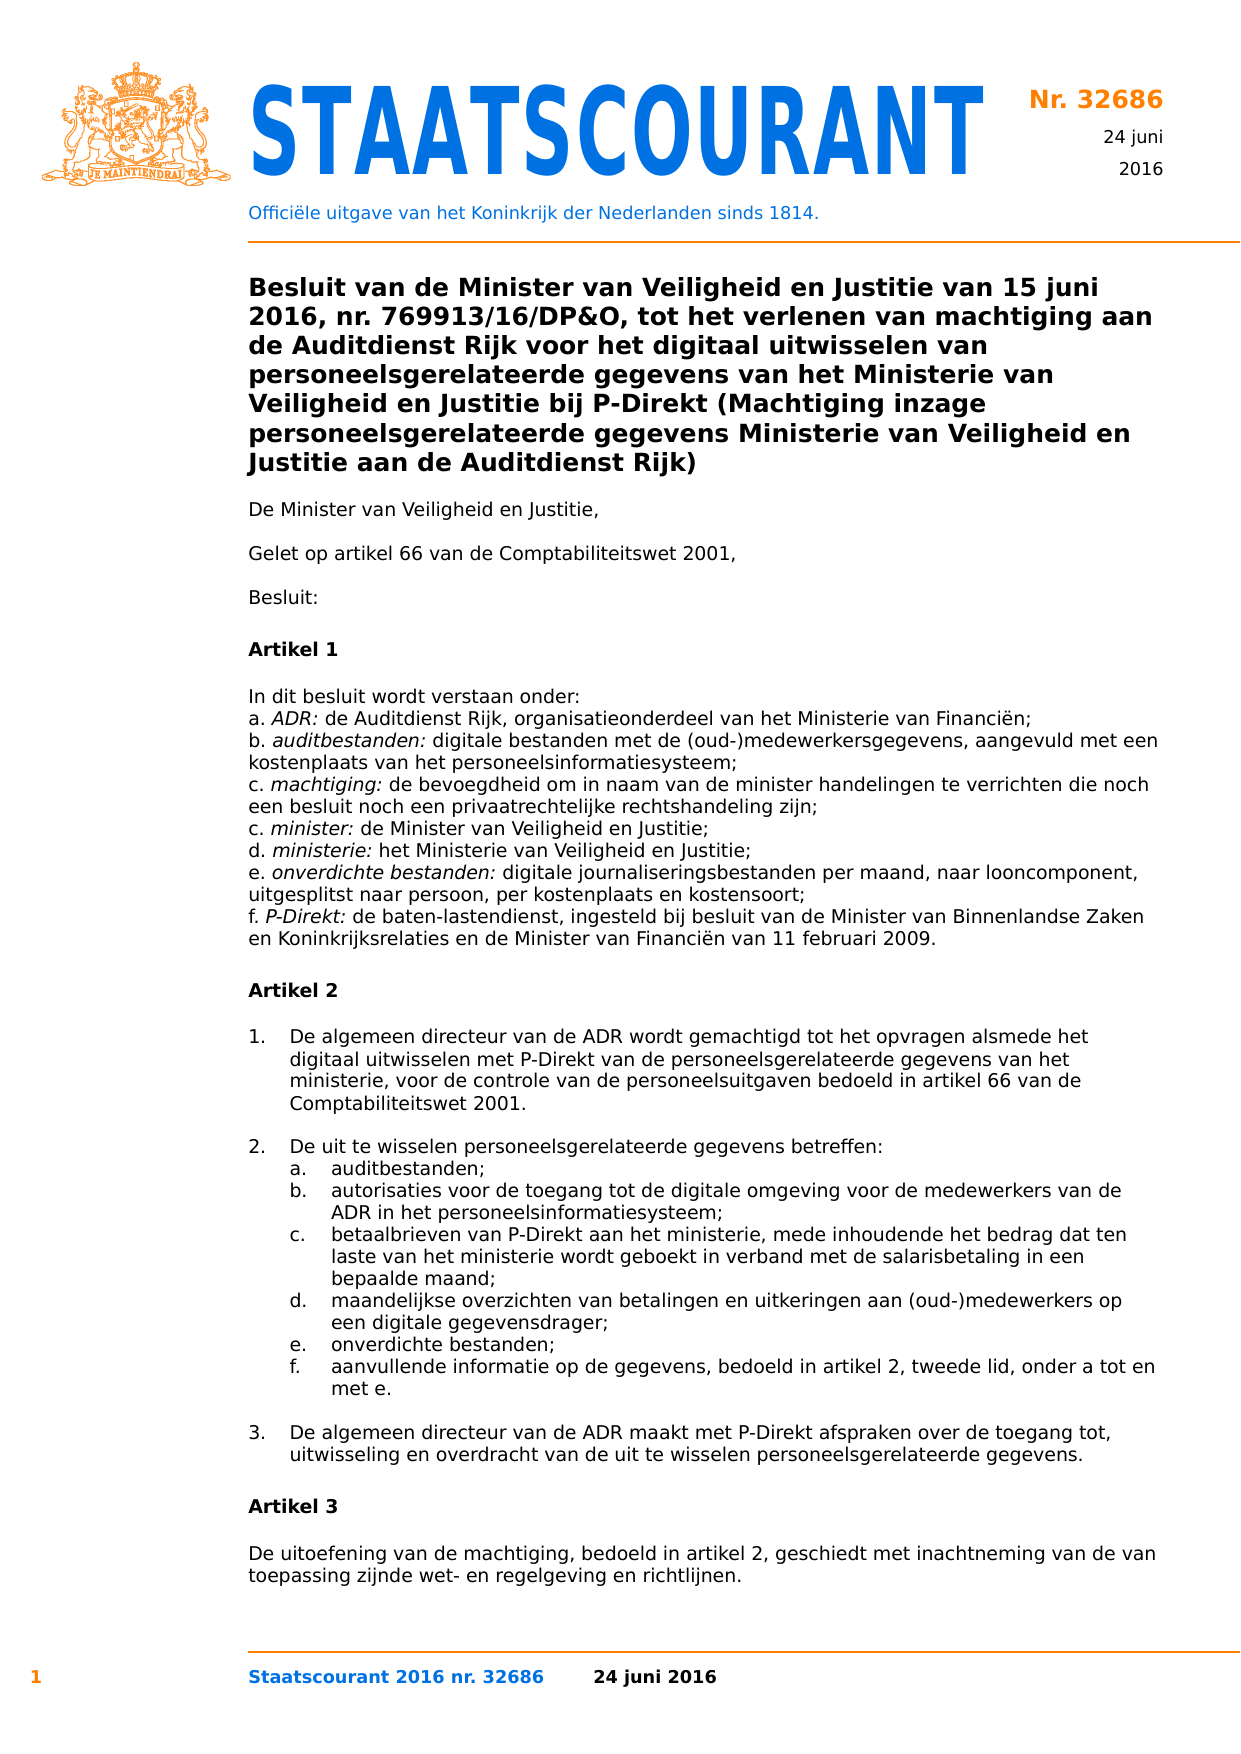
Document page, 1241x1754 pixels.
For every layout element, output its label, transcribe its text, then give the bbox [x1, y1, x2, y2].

text Besluit: [248, 587, 1163, 609]
text e. onverdichte bestanden; [289, 1334, 1163, 1356]
text 3. De algemeen directeur van de ADR maakt met P-Direkt afspraken over de toegang tot, uitwisseling en overdracht van de uit te wisselen personeelsgerelateerde gegevens. [248, 1422, 1163, 1466]
text d. ministerie: het Ministerie van Veiligheid en Justitie; [248, 839, 1163, 862]
text b. autorisaties voor de toegang tot de digitale omgeving voor de medewerkers van de ADR in het personeelsinformatiesysteem; [289, 1180, 1163, 1224]
text c. machtiging: de bevoegdheid om in naam van de minister handelingen te verrichten die noch een besluit noch een privaatrechtelijke rechtshandeling zijn; [248, 774, 1163, 818]
picture [41, 62, 231, 186]
table_cell 24 juni [998, 121, 1240, 153]
text c. minister: de Minister van Veiligheid en Justitie; [248, 818, 1163, 839]
subtitle Artikel 2 [248, 979, 1163, 1001]
table_header Nr. 32686 [998, 62, 1240, 121]
text b. auditbestanden: digitale bestanden met de (oud-)medewerkersgegevens, aangevuld met een kostenplaats van het personeelsinformatiesysteem; [248, 730, 1163, 774]
text d. maandelijkse overzichten van betalingen en uitkeringen aan (oud-)medewerkers op een digitale gegevensdrager; [289, 1290, 1163, 1334]
table_cell Officiële uitgave van het Koninkrijk der Nederlanden sinds 1814. [248, 203, 1240, 241]
table_header STAATSCOURANT [248, 62, 998, 203]
text Gelet op artikel 66 van de Comptabiliteitswet 2001, [248, 543, 1163, 565]
table_cell 2016 [998, 153, 1240, 203]
text f. aanvullende informatie op de gegevens, bedoeld in artikel 2, tweede lid, onder a tot en met e. [289, 1356, 1163, 1400]
text f. P-Direkt: de baten-lastendienst, ingesteld bij besluit van de Minister van Binnenlandse Zaken en Koninkrijksrelaties en de Minister van Financiën van 11 februari 2009. [248, 906, 1163, 949]
text 2. De uit te wisselen personeelsgerelateerde gegevens betreffen: [248, 1136, 1163, 1158]
text e. onverdichte bestanden: digitale journaliseringsbestanden per maand, naar looncomponent, uitgesplitst naar persoon, per kostenplaats en kostensoort; [248, 862, 1163, 906]
subtitle Artikel 1 [248, 639, 1163, 661]
text De uitoefening van de machtiging, bedoeld in artikel 2, geschiedt met inachtneming van de van toepassing zijnde wet- en regelgeving en richtlijnen. [248, 1543, 1163, 1587]
text c. betaalbrieven van P-Direkt aan het ministerie, mede inhoudende het bedrag dat ten laste van het ministerie wordt geboekt in verband met de salarisbetaling in een bepaalde maand; [289, 1224, 1163, 1290]
text In dit besluit wordt verstaan onder: [248, 686, 1163, 708]
subtitle Artikel 3 [248, 1496, 1163, 1518]
table_header [25, 62, 248, 241]
text 1. De algemeen directeur van de ADR wordt gemachtigd tot het opvragen alsmede het digitaal uitwisselen met P-Direkt van de personeelsgerelateerde gegevens van het ministerie, voor de controle van de personeelsuitgaven bedoeld in artikel 66 van de Comptabiliteitswet 2001. [248, 1026, 1163, 1114]
text a. ADR: de Auditdienst Rijk, organisatieonderdeel van het Ministerie van Financiën; [248, 708, 1163, 730]
text a. auditbestanden; [289, 1158, 1163, 1180]
subtitle Besluit van de Minister van Veiligheid en Justitie van 15 juni 2016, nr. 769913/16/DP&O, tot het verlenen van machtiging aan de Auditdienst Rijk voor het digitaal uitwisselen van personeelsgerelateerde gegevens van het Ministerie van Veiligheid en Justitie bij P-Direkt (Machtiging inzage personeelsgerelateerde gegevens Ministerie van Veiligheid en Justitie aan de Auditdienst Rijk) [248, 273, 1163, 477]
text De Minister van Veiligheid en Justitie, [248, 499, 1163, 521]
